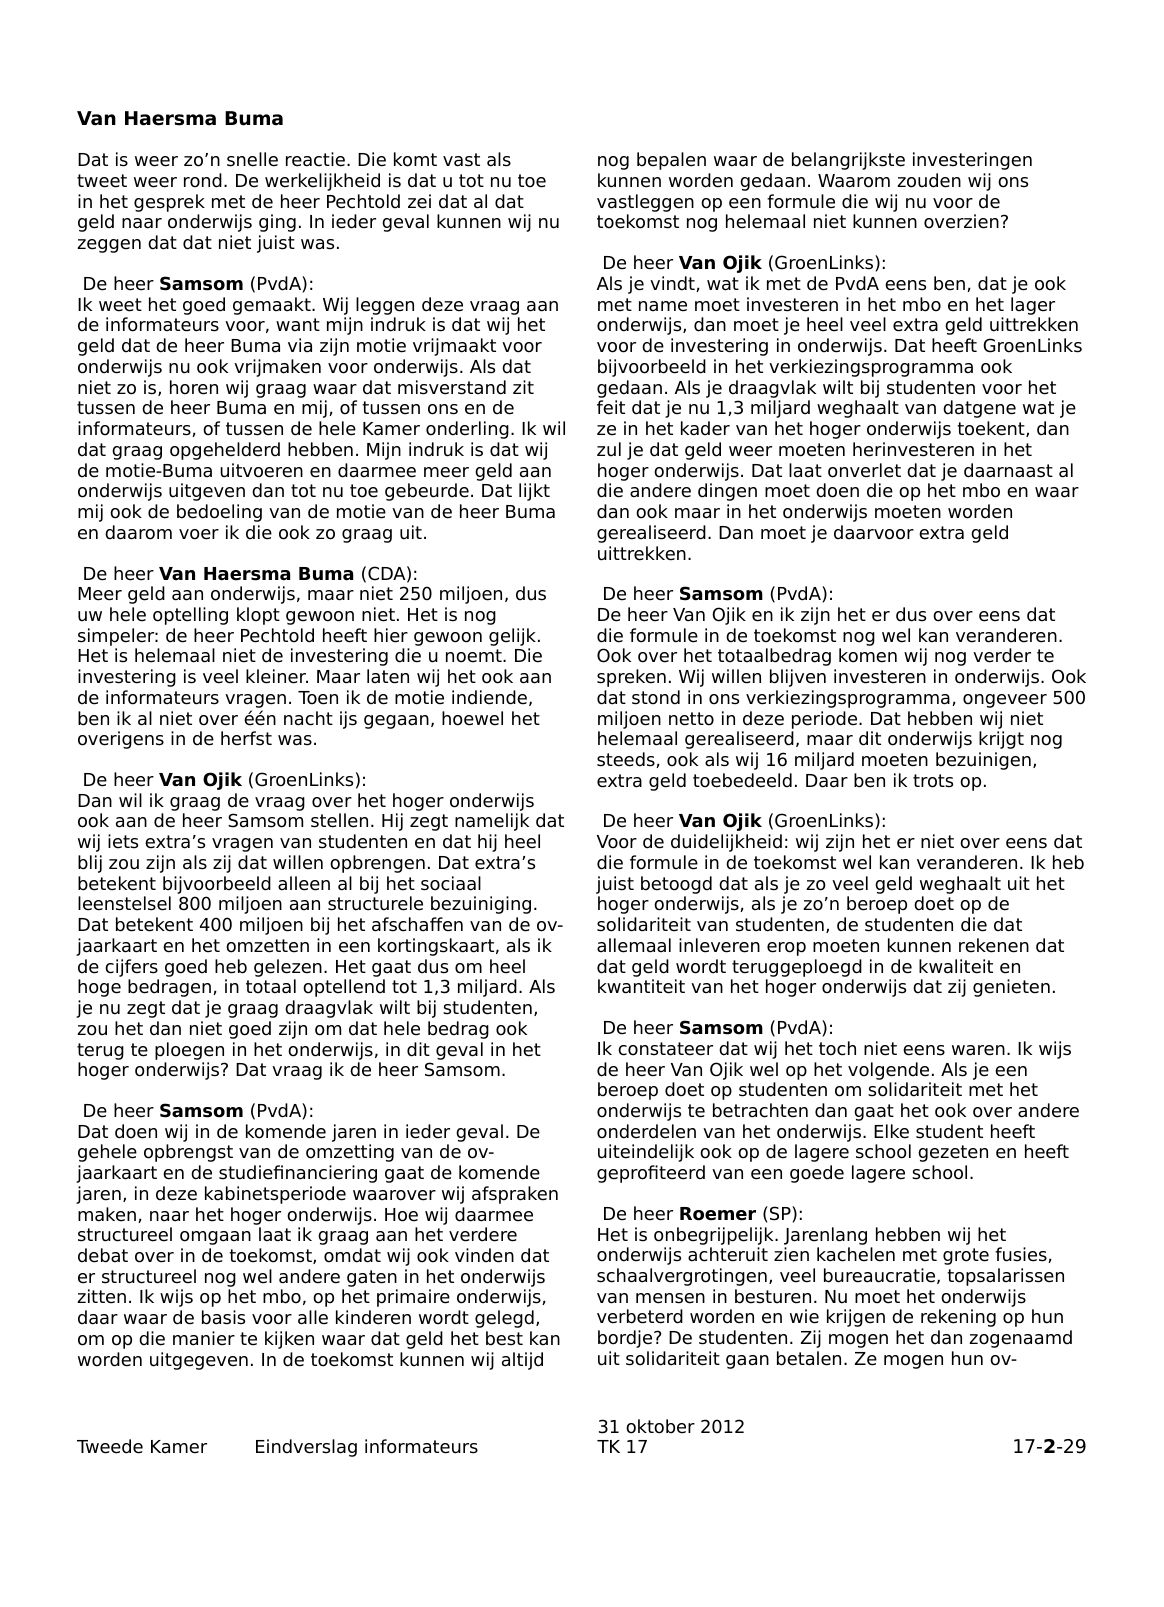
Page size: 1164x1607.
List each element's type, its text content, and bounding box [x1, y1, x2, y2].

text De heer Samsom (PvdA): [77, 1101, 567, 1122]
text Dat is weer zo’n snelle reactie. Die komt vast als tweet weer rond. De werkelijkheid is dat u tot nu toe in het gesprek met de heer Pechtold zei dat al dat geld naar onderwijs ging. In ieder geval kunnen wij nu zeggen dat dat niet juist was. [77, 150, 567, 254]
text Dan wil ik graag de vraag over het hoger onderwijs ook aan de heer Samsom stellen. Hij zegt namelijk dat wij iets extra’s vragen van studenten en dat hij heel blij zou zijn als zij dat willen opbrengen. Dat extra’s betekent bijvoorbeeld alleen al bij het sociaal leenstelsel 800 miljoen aan structurele bezuiniging. Dat betekent 400 miljoen bij het afschaffen van de ov-jaarkaart en het omzetten in een kortingskaart, als ik de cijfers goed heb gelezen. Het gaat dus om heel hoge bedragen, in totaal optellend tot 1,3 miljard. Als je nu zegt dat je graag draagvlak wilt bij studenten, zou het dan niet goed zijn om dat hele bedrag ook terug te ploegen in het onderwijs, in dit geval in het hoger onderwijs? Dat vraag ik de heer Samsom. [77, 791, 567, 1081]
text Dat doen wij in de komende jaren in ieder geval. De gehele opbrengst van de omzetting van de ov-jaarkaart en de studiefinanciering gaat de komende jaren, in deze kabinetsperiode waarover wij afspraken maken, naar het hoger onderwijs. Hoe wij daarmee structureel omgaan laat ik graag aan het verdere debat over in de toekomst, omdat wij ook vinden dat er structureel nog wel andere gaten in het onderwijs zitten. Ik wijs op het mbo, op het primaire onderwijs, daar waar de basis voor alle kinderen wordt gelegd, om op die manier te kijken waar dat geld het best kan worden uitgegeven. In de toekomst kunnen wij altijd [77, 1122, 567, 1370]
text Meer geld aan onderwijs, maar niet 250 miljoen, dus uw hele optelling klopt gewoon niet. Het is nog simpeler: de heer Pechtold heeft hier gewoon gelijk. Het is helemaal niet de investering die u noemt. Die investering is veel kleiner. Maar laten wij het ook aan de informateurs vragen. Toen ik de motie indiende, ben ik al niet over één nacht ijs gegaan, hoewel het overigens in de herfst was. [77, 584, 567, 750]
text De heer Van Ojik (GroenLinks): [77, 770, 567, 791]
text Als je vindt, wat ik met de PvdA eens ben, dat je ook met name moet investeren in het mbo en het lager onderwijs, dan moet je heel veel extra geld uittrekken voor de investering in onderwijs. Dat heeft GroenLinks bijvoorbeeld in het verkiezingsprogramma ook gedaan. Als je draagvlak wilt bij studenten voor het feit dat je nu 1,3 miljard weghaalt van datgene wat je ze in het kader van het hoger onderwijs toekent, dan zul je dat geld weer moeten herinvesteren in het hoger onderwijs. Dat laat onverlet dat je daarnaast al die andere dingen moet doen die op het mbo en waar dan ook maar in het onderwijs moeten worden gerealiseerd. Dan moet je daarvoor extra geld uittrekken. [596, 274, 1087, 564]
text Voor de duidelijkheid: wij zijn het er niet over eens dat die formule in de toekomst wel kan veranderen. Ik heb juist betoogd dat als je zo veel geld weghaalt uit het hoger onderwijs, als je zo’n beroep doet op de solidariteit van studenten, de studenten die dat allemaal inleveren erop moeten kunnen rekenen dat dat geld wordt teruggeploegd in de kwaliteit en kwantiteit van het hoger onderwijs dat zij genieten. [596, 832, 1087, 998]
text De heer Samsom (PvdA): [596, 584, 1087, 605]
text De heer Roemer (SP): [596, 1204, 1087, 1224]
text De heer Van Ojik (GroenLinks): [596, 811, 1087, 832]
text nog bepalen waar de belangrijkste investeringen kunnen worden gedaan. Waarom zouden wij ons vastleggen op een formule die wij nu voor de toekomst nog helemaal niet kunnen overzien? [596, 150, 1087, 233]
text De heer Samsom (PvdA): [596, 1018, 1087, 1039]
text Ik weet het goed gemaakt. Wij leggen deze vraag aan de informateurs voor, want mijn indruk is dat wij het geld dat de heer Buma via zijn motie vrijmaakt voor onderwijs nu ook vrijmaken voor onderwijs. Als dat niet zo is, horen wij graag waar dat misverstand zit tussen de heer Buma en mij, of tussen ons en de informateurs, of tussen de hele Kamer onderling. Ik wil dat graag opgehelderd hebben. Mijn indruk is dat wij de motie-Buma uitvoeren en daarmee meer geld aan onderwijs uitgeven dan tot nu toe gebeurde. Dat lijkt mij ook de bedoeling van de motie van de heer Buma en daarom voer ik die ook zo graag uit. [77, 294, 567, 543]
text De heer Van Haersma Buma (CDA): [77, 563, 567, 584]
text Ik constateer dat wij het toch niet eens waren. Ik wijs de heer Van Ojik wel op het volgende. Als je een beroep doet op studenten om solidariteit met het onderwijs te betrachten dan gaat het ook over andere onderdelen van het onderwijs. Elke student heeft uiteindelijk ook op de lagere school gezeten en heeft geprofiteerd van een goede lagere school. [596, 1039, 1087, 1184]
text Het is onbegrijpelijk. Jarenlang hebben wij het onderwijs achteruit zien kachelen met grote fusies, schaalvergrotingen, veel bureaucratie, topsalarissen van mensen in besturen. Nu moet het onderwijs verbeterd worden en wie krijgen de rekening op hun bordje? De studenten. Zij mogen het dan zogenaamd uit solidariteit gaan betalen. Ze mogen hun ov- [596, 1224, 1087, 1369]
text De heer Van Ojik en ik zijn het er dus over eens dat die formule in de toekomst nog wel kan veranderen. Ook over het totaalbedrag komen wij nog verder te spreken. Wij willen blijven investeren in onderwijs. Ook dat stond in ons verkiezingsprogramma, ongeveer 500 miljoen netto in deze periode. Dat hebben wij niet helemaal gerealiseerd, maar dit onderwijs krijgt nog steeds, ook als wij 16 miljard moeten bezuinigen, extra geld toebedeeld. Daar ben ik trots op. [596, 605, 1087, 791]
text De heer Samsom (PvdA): [77, 274, 567, 294]
text De heer Van Ojik (GroenLinks): [596, 253, 1087, 274]
